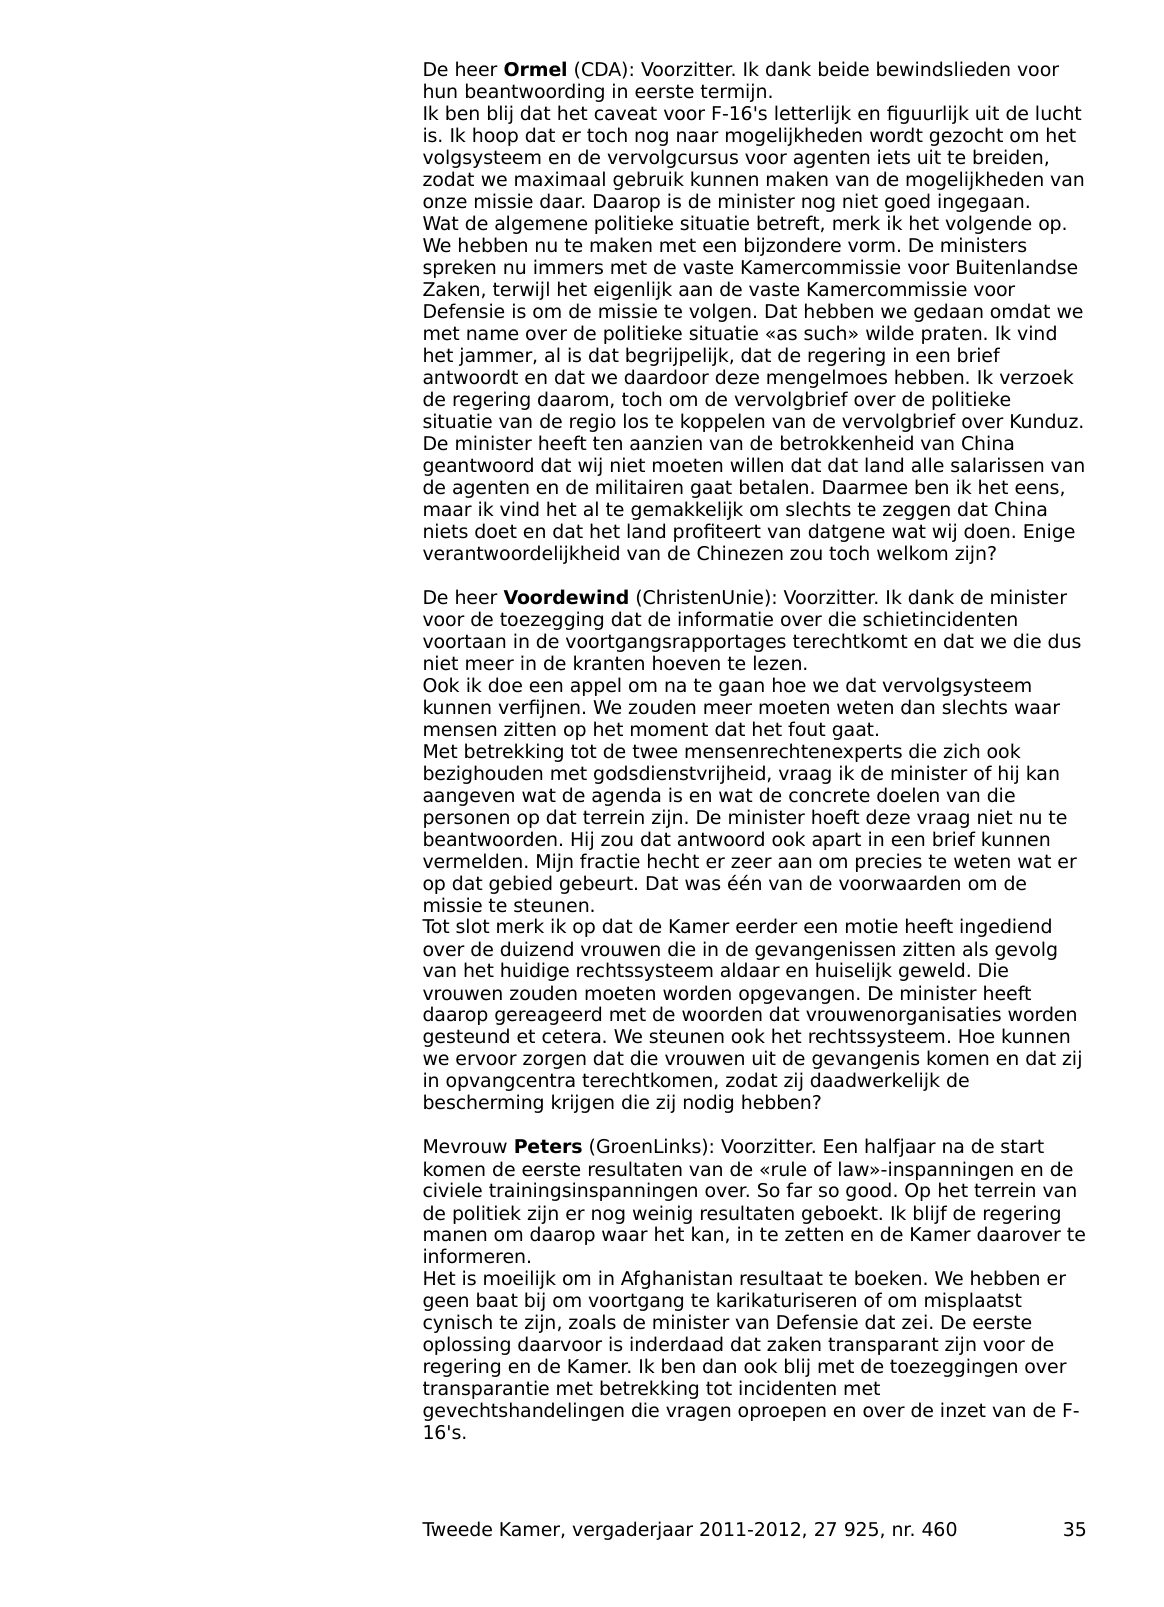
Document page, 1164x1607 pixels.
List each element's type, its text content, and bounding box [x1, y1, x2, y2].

text Ook ik doe een appel om na te gaan hoe we dat vervolgsysteem kunnen verfijnen. We zouden meer moeten weten dan slechts waar mensen zitten op het moment dat het fout gaat. [422, 675, 1087, 741]
text Wat de algemene politieke situatie betreft, merk ik het volgende op. We hebben nu te maken met een bijzondere vorm. De ministers spreken nu immers met de vaste Kamercommissie voor Buitenlandse Zaken, terwijl het eigenlijk aan de vaste Kamercommissie voor Defensie is om de missie te volgen. Dat hebben we gedaan omdat we met name over de politieke situatie «as such» wilde praten. Ik vind het jammer, al is dat begrijpelijk, dat de regering in een brief antwoordt en dat we daardoor deze mengelmoes hebben. Ik verzoek de regering daarom, toch om de vervolgbrief over de politieke situatie van de regio los te koppelen van de vervolgbrief over Kunduz. [422, 213, 1087, 433]
text Het is moeilijk om in Afghanistan resultaat te boeken. We hebben er geen baat bij om voortgang te karikaturiseren of om misplaatst cynisch te zijn, zoals de minister van Defensie dat zei. De eerste oplossing daarvoor is inderdaad dat zaken transparant zijn voor de regering en de Kamer. Ik ben dan ook blij met de toezeggingen over transparantie met betrekking tot incidenten met gevechtshandelingen die vragen oproepen en over de inzet van de F-16's. [422, 1268, 1087, 1444]
text Met betrekking tot de twee mensenrechtenexperts die zich ook bezighouden met godsdienstvrijheid, vraag ik de minister of hij kan aangeven wat de agenda is en wat de concrete doelen van die personen op dat terrein zijn. De minister hoeft deze vraag niet nu te beantwoorden. Hij zou dat antwoord ook apart in een brief kunnen vermelden. Mijn fractie hecht er zeer aan om precies te weten wat er op dat gebied gebeurt. Dat was één van de voorwaarden om de missie te steunen. [422, 741, 1087, 916]
text De heer Ormel (CDA): Voorzitter. Ik dank beide bewindslieden voor hun beantwoording in eerste termijn. [422, 59, 1087, 103]
text Tot slot merk ik op dat de Kamer eerder een motie heeft ingediend over de duizend vrouwen die in de gevangenissen zitten als gevolg van het huidige rechtssysteem aldaar en huiselijk geweld. Die vrouwen zouden moeten worden opgevangen. De minister heeft daarop gereageerd met de woorden dat vrouwenorganisaties worden gesteund et cetera. We steunen ook het rechtssysteem. Hoe kunnen we ervoor zorgen dat die vrouwen uit de gevangenis komen en dat zij in opvangcentra terechtkomen, zodat zij daadwerkelijk de bescherming krijgen die zij nodig hebben? [422, 916, 1087, 1114]
text De heer Voordewind (ChristenUnie): Voorzitter. Ik dank de minister voor de toezegging dat de informatie over die schietincidenten voortaan in de voortgangsrapportages terechtkomt en dat we die dus niet meer in de kranten hoeven te lezen. [422, 587, 1087, 675]
text De minister heeft ten aanzien van de betrokkenheid van China geantwoord dat wij niet moeten willen dat dat land alle salarissen van de agenten en de militairen gaat betalen. Daarmee ben ik het eens, maar ik vind het al te gemakkelijk om slechts te zeggen dat China niets doet en dat het land profiteert van datgene wat wij doen. Enige verantwoordelijkheid van de Chinezen zou toch welkom zijn? [422, 433, 1087, 564]
text Ik ben blij dat het caveat voor F-16's letterlijk en figuurlijk uit de lucht is. Ik hoop dat er toch nog naar mogelijkheden wordt gezocht om het volgsysteem en de vervolgcursus voor agenten iets uit te breiden, zodat we maximaal gebruik kunnen maken van de mogelijkheden van onze missie daar. Daarop is de minister nog niet goed ingegaan. [422, 103, 1087, 213]
text Mevrouw Peters (GroenLinks): Voorzitter. Een halfjaar na de start komen de eerste resultaten van de «rule of law»-inspanningen en de civiele trainingsinspanningen over. So far so good. Op het terrein van de politiek zijn er nog weinig resultaten geboekt. Ik blijf de regering manen om daarop waar het kan, in te zetten en de Kamer daarover te informeren. [422, 1136, 1087, 1268]
